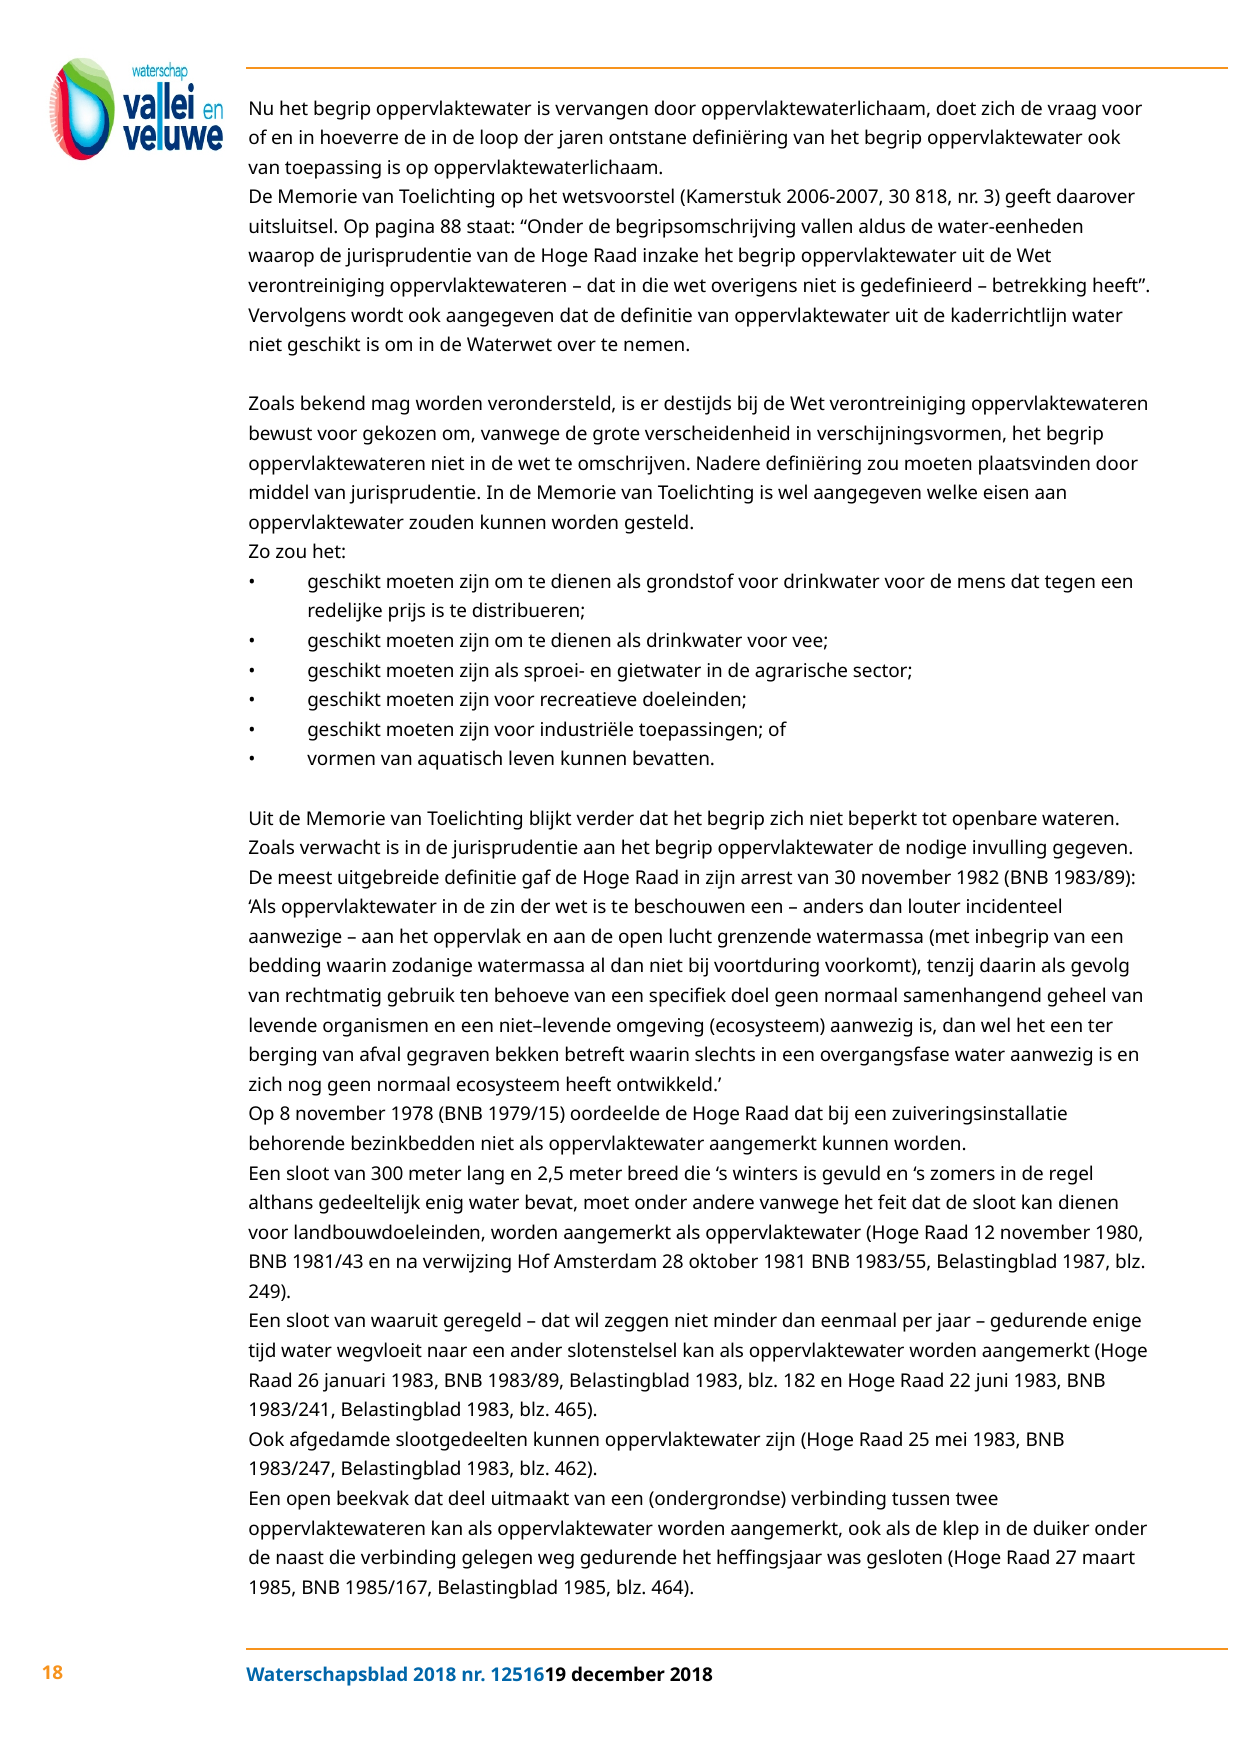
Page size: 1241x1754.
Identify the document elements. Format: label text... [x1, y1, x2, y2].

text Zo zou het: [248, 538, 1152, 564]
text Ook afgedamde slootgedeelten kunnen oppervlaktewater zijn (Hoge Raad 25 mei 1983, BNB 1983/247, Belastingblad 1983, blz. 462). [248, 1426, 1152, 1481]
picture [41, 47, 231, 172]
text Een sloot van waaruit geregeld – dat wil zeggen niet minder dan eenmaal per jaar – gedurende enige tijd water wegvloeit naar een ander slotenstelsel kan als oppervlaktewater worden aangemerkt (Hoge Raad 26 januari 1983, BNB 1983/89, Belastingblad 1983, blz. 182 en Hoge Raad 22 juni 1983, BNB 1983/241, Belastingblad 1983, blz. 465). [248, 1308, 1152, 1422]
text De Memorie van Toelichting op het wetsvoorstel (Kamerstuk 2006-2007, 30 818, nr. 3) geeft daarover uitsluitsel. Op pagina 88 staat: “Onder de begripsomschrijving vallen aldus de water-eenheden waarop de jurisprudentie van de Hoge Raad inzake het begrip oppervlaktewater uit de Wet verontreiniging oppervlaktewateren – dat in die wet overigens niet is gedefinieerd – betrekking heeft”. Vervolgens wordt ook aangegeven dat de definitie van oppervlaktewater uit de kaderrichtlijn water niet geschikt is om in de Waterwet over te nemen. [248, 183, 1152, 357]
text Zoals verwacht is in de jurisprudentie aan het begrip oppervlaktewater de nodige invulling gegeven. De meest uitgebreide definitie gaf de Hoge Raad in zijn arrest van 30 november 1982 (BNB 1983/89): [248, 834, 1152, 890]
text Zoals bekend mag worden verondersteld, is er destijds bij de Wet verontreiniging oppervlaktewateren bewust voor gekozen om, vanwege de grote verscheidenheid in verschijningsvormen, het begrip oppervlaktewateren niet in de wet te omschrijven. Nadere definiëring zou moeten plaatsvinden door middel van jurisprudentie. In de Memorie van Toelichting is wel aangegeven welke eisen aan oppervlaktewater zouden kunnen worden gesteld. [248, 391, 1152, 535]
text Een open beekvak dat deel uitmaakt van een (ondergrondse) verbinding tussen twee oppervlaktewateren kan als oppervlaktewater worden aangemerkt, ook als de klep in de duiker onder de naast die verbinding gelegen weg gedurende het heffingsjaar was gesloten (Hoge Raad 27 maart 1985, BNB 1985/167, Belastingblad 1985, blz. 464). [248, 1485, 1152, 1600]
list geschikt moeten zijn voor industriële toepassingen; of [248, 716, 1152, 742]
list geschikt moeten zijn om te dienen als drinkwater voor vee; [248, 627, 1152, 653]
text Een sloot van 300 meter lang en 2,5 meter breed die ‘s winters is gevuld en ‘s zomers in de regel althans gedeeltelijk enig water bevat, moet onder andere vanwege het feit dat de sloot kan dienen voor landbouwdoeleinden, worden aangemerkt als oppervlaktewater (Hoge Raad 12 november 1980, BNB 1981/43 en na verwijzing Hof Amsterdam 28 oktober 1981 BNB 1983/55, Belastingblad 1987, blz. 249). [248, 1160, 1152, 1304]
text Uit de Memorie van Toelichting blijkt verder dat het begrip zich niet beperkt tot openbare wateren. [248, 805, 1152, 831]
list geschikt moeten zijn om te dienen als grondstof voor drinkwater voor de mens dat tegen een redelijke prijs is te distribueren; [248, 568, 1152, 623]
list geschikt moeten zijn voor recreatieve doeleinden; [248, 686, 1152, 712]
text ‘Als oppervlaktewater in de zin der wet is te beschouwen een – anders dan louter incidenteel aanwezige – aan het oppervlak en aan de open lucht grenzende watermassa (met inbegrip van een bedding waarin zodanige watermassa al dan niet bij voortduring voorkomt), tenzij daarin als gevolg van rechtmatig gebruik ten behoeve van een specifiek doel geen normaal samenhangend geheel van levende organismen en een niet–levende omgeving (ecosysteem) aanwezig is, dan wel het een ter berging van afval gegraven bekken betreft waarin slechts in een overgangsfase water aanwezig is en zich nog geen normaal ecosysteem heeft ontwikkeld.’ [248, 893, 1152, 1097]
list geschikt moeten zijn als sproei- en gietwater in de agrarische sector; [248, 657, 1152, 683]
text Op 8 november 1978 (BNB 1979/15) oordeelde de Hoge Raad dat bij een zuiveringsinstallatie behorende bezinkbedden niet als oppervlaktewater aangemerkt kunnen worden. [248, 1101, 1152, 1156]
text Nu het begrip oppervlaktewater is vervangen door oppervlaktewaterlichaam, doet zich de vraag voor of en in hoeverre de in de loop der jaren ontstane definiëring van het begrip oppervlaktewater ook van toepassing is op oppervlaktewaterlichaam. [248, 95, 1152, 180]
list vormen van aquatisch leven kunnen bevatten. [248, 746, 1152, 771]
